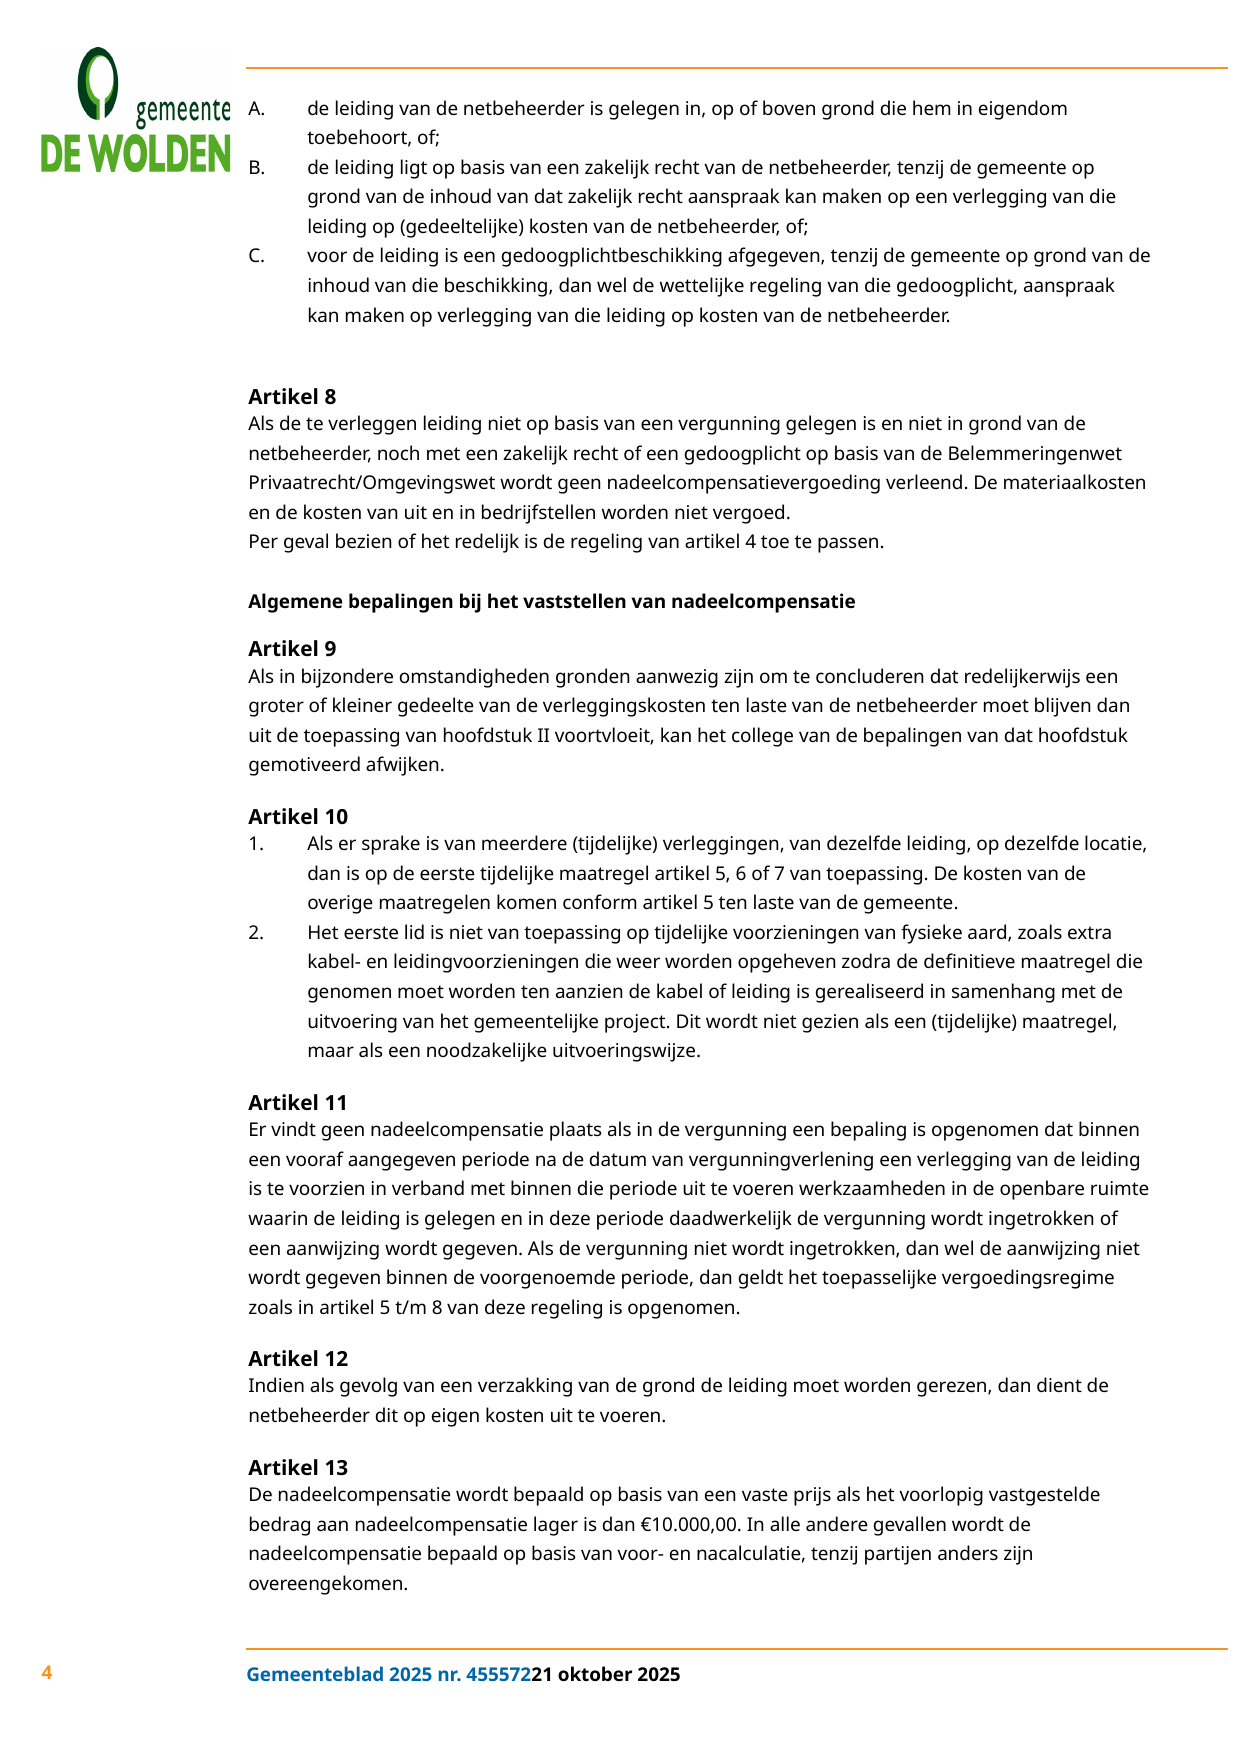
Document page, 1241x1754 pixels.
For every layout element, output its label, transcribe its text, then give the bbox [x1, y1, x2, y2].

list Het eerste lid is niet van toepassing op tijdelijke voorzieningen van fysieke aard, zoals extra kabel- en leidingvoorzieningen die weer worden opgeheven zodra de definitieve maatregel die genomen moet worden ten aanzien de kabel of leiding is gerealiseerd in samenhang met de uitvoering van het gemeentelijke project. Dit wordt niet gezien als een (tijdelijke) maatregel, maar als een noodzakelijke uitvoeringswijze. [248, 919, 1152, 1063]
picture [41, 47, 231, 172]
text Artikel 12 [248, 1344, 1152, 1373]
list de leiding ligt op basis van een zakelijk recht van de netbeheerder, tenzij de gemeente op grond van de inhoud van dat zakelijk recht aanspraak kan maken op een verlegging van die leiding op (gedeeltelijke) kosten van de netbeheerder, of; [248, 154, 1152, 239]
text De nadeelcompensatie wordt bepaald op basis van een vaste prijs als het voorlopig vastgestelde bedrag aan nadeelcompensatie lager is dan €10.000,00. In alle andere gevallen wordt de nadeelcompensatie bepaald op basis van voor- en nacalculatie, tenzij partijen anders zijn overeengekomen. [248, 1481, 1152, 1596]
text Per geval bezien of het redelijk is de regeling van artikel 4 toe te passen. [248, 529, 1152, 554]
text Artikel 13 [248, 1453, 1152, 1481]
text Artikel 11 [248, 1088, 1152, 1116]
text Indien als gevolg van een verzakking van de grond de leiding moet worden gerezen, dan dient de netbeheerder dit op eigen kosten uit te voeren. [248, 1373, 1152, 1428]
text Algemene bepalingen bij het vaststellen van nadeelcompensatie [248, 588, 1152, 613]
text Artikel 10 [248, 802, 1152, 830]
text Als de te verleggen leiding niet op basis van een vergunning gelegen is en niet in grond van de netbeheerder, noch met een zakelijk recht of een gedoogplicht op basis van de Belemmeringenwet Privaatrecht/Omgevingswet wordt geen nadeelcompensatievergoeding verleend. De materiaalkosten en de kosten van uit en in bedrijfstellen worden niet vergoed. [248, 410, 1152, 525]
list voor de leiding is een gedoogplichtbeschikking afgegeven, tenzij de gemeente op grond van de inhoud van die beschikking, dan wel de wettelijke regeling van die gedoogplicht, aanspraak kan maken op verlegging van die leiding op kosten van de netbeheerder. [248, 243, 1152, 328]
text Artikel 8 [248, 382, 1152, 410]
text Als in bijzondere omstandigheden gronden aanwezig zijn om te concluderen dat redelijkerwijs een groter of kleiner gedeelte van de verleggingskosten ten laste van de netbeheerder moet blijven dan uit de toepassing van hoofdstuk II voortvloeit, kan het college van de bepalingen van dat hoofdstuk gemotiveerd afwijken. [248, 663, 1152, 777]
text Er vindt geen nadeelcompensatie plaats als in de vergunning een bepaling is opgenomen dat binnen een vooraf aangegeven periode na de datum van vergunningverlening een verlegging van de leiding is te voorzien in verband met binnen die periode uit te voeren werkzaamheden in de openbare ruimte waarin de leiding is gelegen en in deze periode daadwerkelijk de vergunning wordt ingetrokken of een aanwijzing wordt gegeven. Als de vergunning niet wordt ingetrokken, dan wel de aanwijzing niet wordt gegeven binnen de voorgenoemde periode, dan geldt het toepasselijke vergoedingsregime zoals in artikel 5 t/m 8 van deze regeling is opgenomen. [248, 1116, 1152, 1319]
list de leiding van de netbeheerder is gelegen in, op of boven grond die hem in eigendom toebehoort, of; [248, 95, 1152, 150]
list Als er sprake is van meerdere (tijdelijke) verleggingen, van dezelfde leiding, op dezelfde locatie, dan is op de eerste tijdelijke maatregel artikel 5, 6 of 7 van toepassing. De kosten van de overige maatregelen komen conform artikel 5 ten laste van de gemeente. [248, 830, 1152, 915]
text Artikel 9 [248, 634, 1152, 663]
